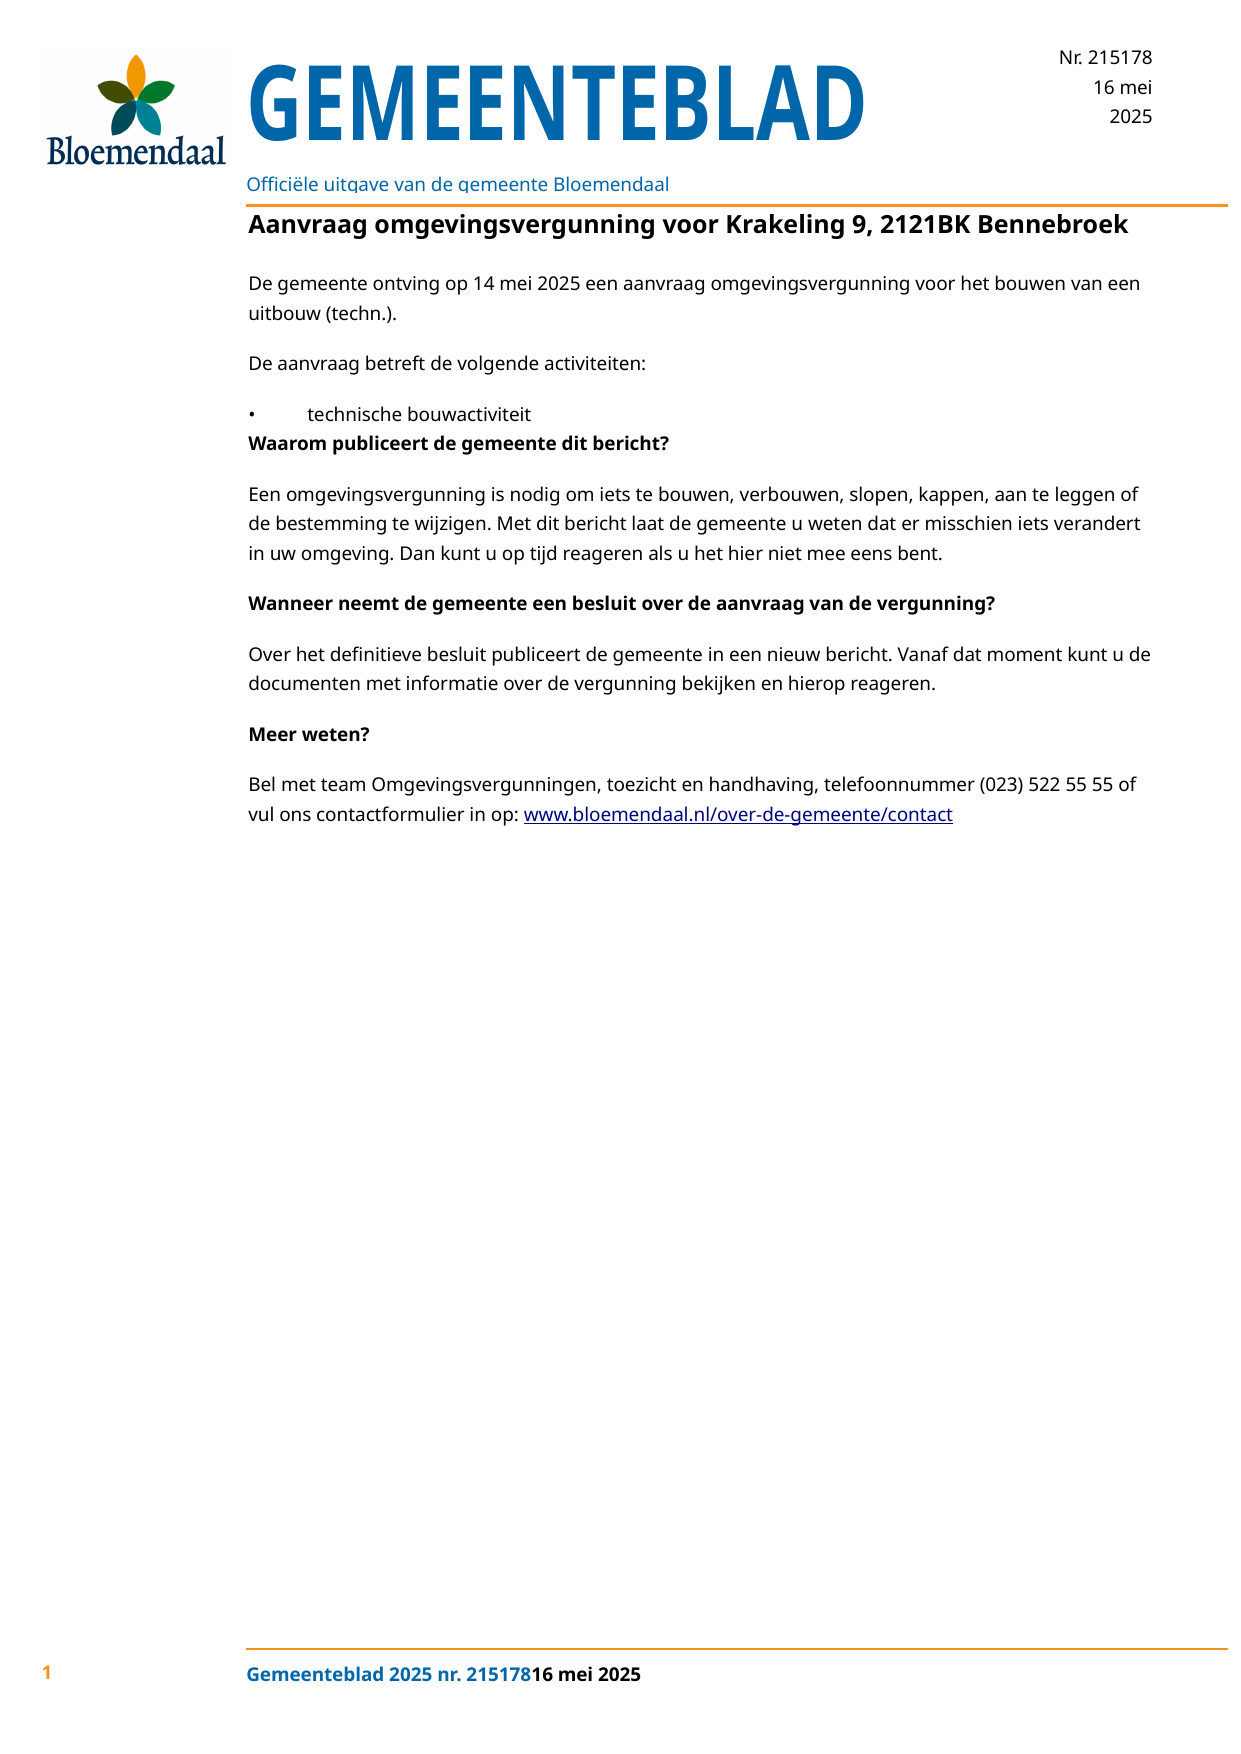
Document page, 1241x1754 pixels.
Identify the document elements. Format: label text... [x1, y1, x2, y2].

text Aanvraag omgevingsvergunning voor Krakeling 9, 2121BK Bennebroek [248, 207, 1152, 241]
text De gemeente ontving op 14 mei 2025 een aanvraag omgevingsvergunning voor het bouwen van een uitbouw (techn.). [248, 270, 1152, 326]
text Meer weten? [248, 721, 1152, 746]
text Over het definitieve besluit publiceert de gemeente in een nieuw bericht. Vanaf dat moment kunt u de documenten met informatie over de vergunning bekijken en hierop reageren. [248, 641, 1152, 696]
list technische bouwactiviteit [248, 401, 1152, 426]
text Bel met team Omgevingsvergunningen, toezicht en handhaving, telefoonnummer (023) 522 55 55 of vul ons contactformulier in op: www.bloemendaal.nl/over-de-gemeente/contact [248, 771, 1152, 826]
text Een omgevingsvergunning is nodig om iets te bouwen, verbouwen, slopen, kappen, aan te leggen of de bestemming te wijzigen. Met dit bericht laat de gemeente u weten dat er misschien iets verandert in uw omgeving. Dan kunt u op tijd reageren als u het hier niet mee eens bent. [248, 481, 1152, 566]
text Waarom publiceert de gemeente dit bericht? [248, 430, 1152, 456]
text Wanneer neemt de gemeente een besluit over de aanvraag van de vergunning? [248, 590, 1152, 616]
text De aanvraag betreft de volgende activiteiten: [248, 350, 1152, 376]
picture [41, 47, 231, 172]
